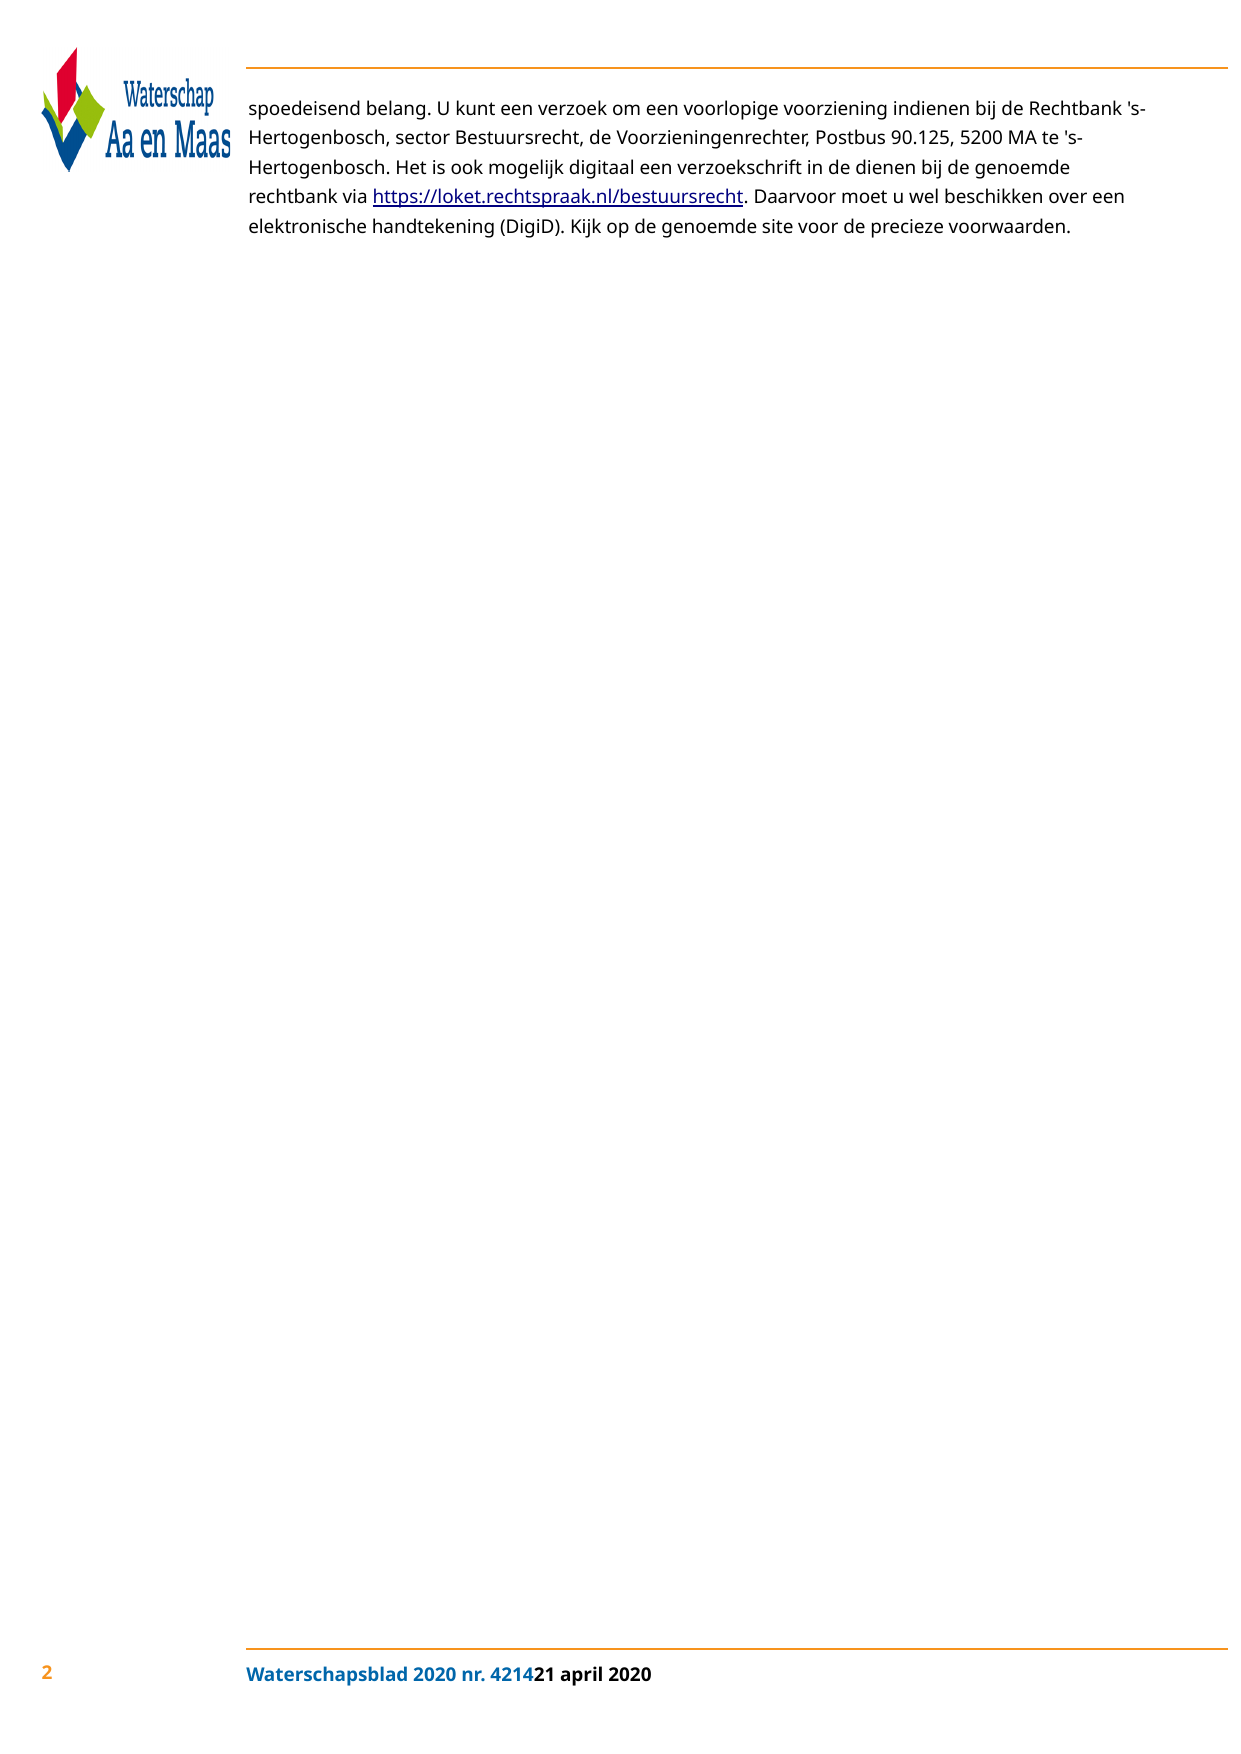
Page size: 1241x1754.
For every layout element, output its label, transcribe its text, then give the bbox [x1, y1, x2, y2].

text spoedeisend belang. U kunt een verzoek om een voorlopige voorziening indienen bij de Rechtbank 's-Hertogenbosch, sector Bestuursrecht, de Voorzieningenrechter, Postbus 90.125, 5200 MA te 's-Hertogenbosch. Het is ook mogelijk digitaal een verzoekschrift in de dienen bij de genoemde rechtbank via https://loket.rechtspraak.nl/bestuursrecht. Daarvoor moet u wel beschikken over een elektronische handtekening (DigiD). Kijk op de genoemde site voor de precieze voorwaarden. [248, 95, 1152, 239]
picture [41, 47, 231, 172]
